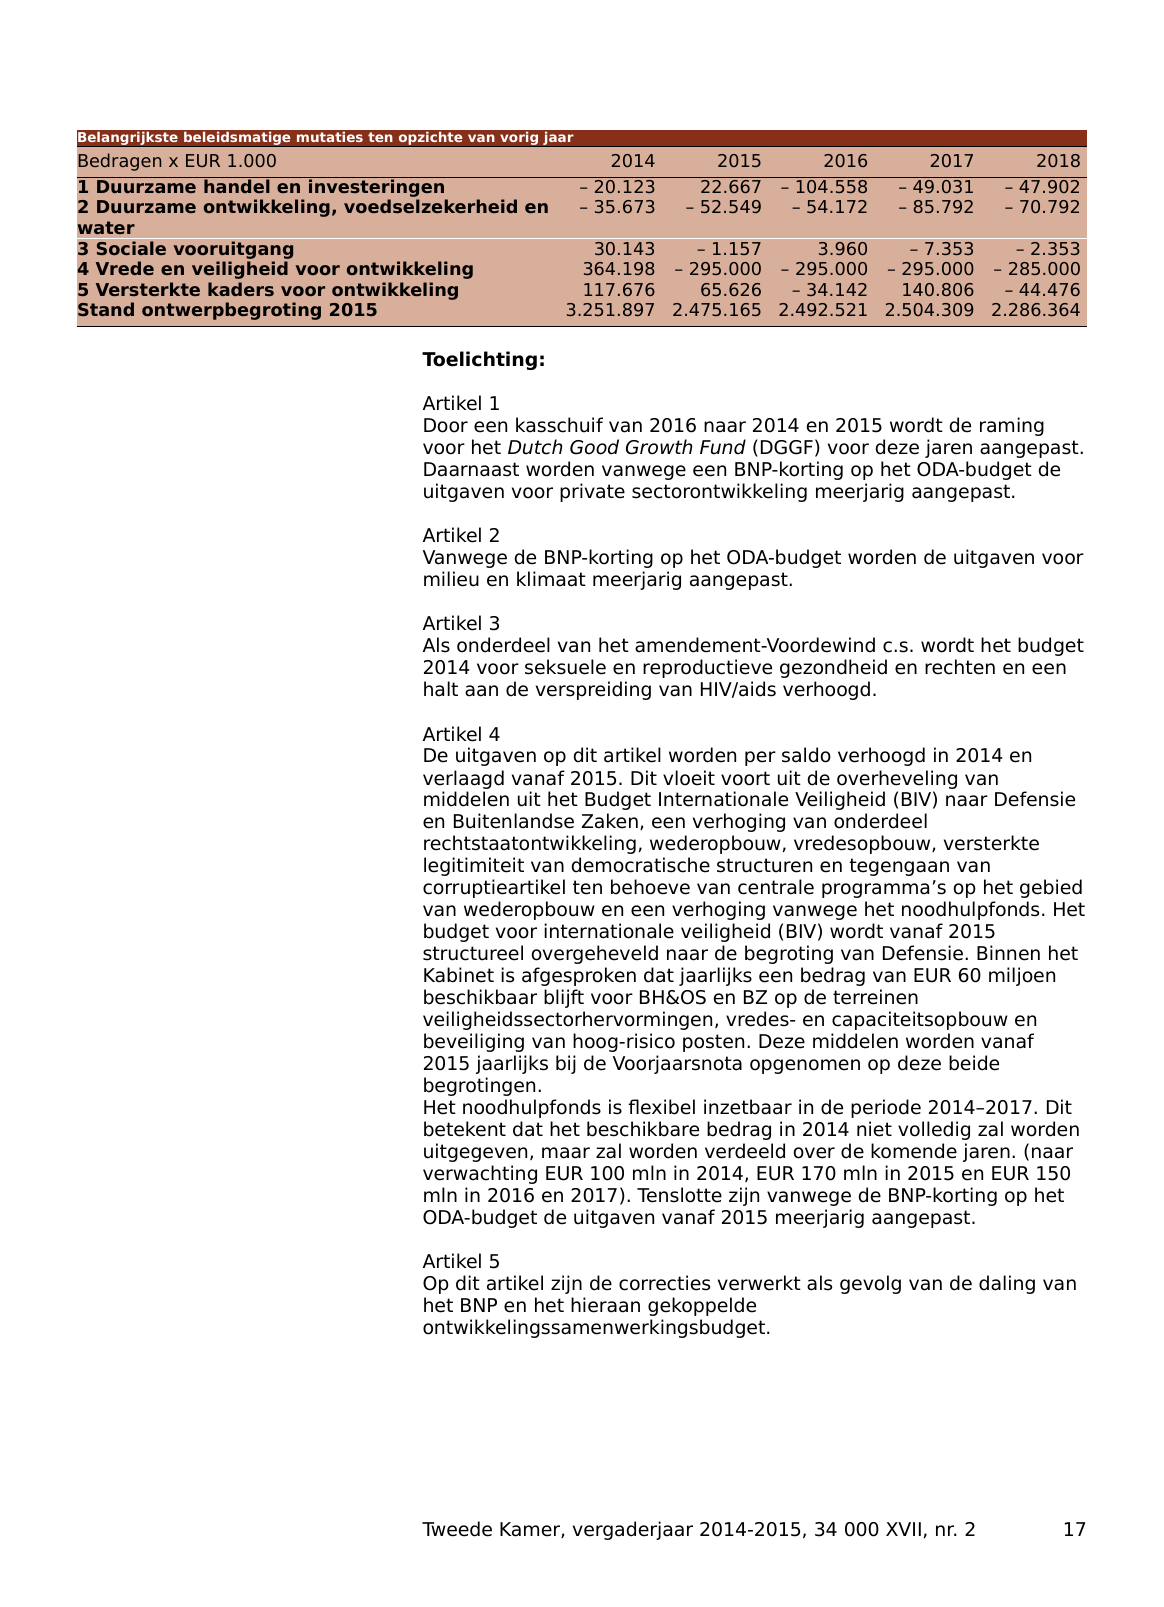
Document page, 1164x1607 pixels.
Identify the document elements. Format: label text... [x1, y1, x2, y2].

table_cell 2014 [555, 147, 661, 177]
table_cell Bedragen x EUR 1.000 [77, 147, 555, 177]
text Artikel 1 [422, 393, 1087, 415]
text Artikel 3 [422, 613, 1087, 635]
table_cell – 295.000 [768, 259, 874, 280]
table_header Belangrijkste beleidsmatige mutaties ten opzichte van vorig jaar [77, 130, 1087, 146]
text Vanwege de BNP-korting op het ODA-budget worden de uitgaven voor milieu en klimaat meerjarig aangepast. [422, 547, 1087, 591]
table_cell – 1.157 [661, 239, 768, 259]
table_cell 140.806 [874, 280, 980, 300]
table_cell 3.960 [768, 239, 874, 259]
table_cell 2 Duurzame ontwikkeling, voedselzekerheid en water [77, 197, 555, 238]
table_cell 2.286.364 [980, 300, 1087, 326]
table_cell 65.626 [661, 280, 768, 300]
table_cell 3 Sociale vooruitgang [77, 239, 555, 259]
table_cell – 47.902 [980, 178, 1087, 197]
table_cell 22.667 [661, 178, 768, 197]
text Artikel 4 [422, 723, 1087, 745]
table_cell – 285.000 [980, 259, 1087, 280]
table_cell 2017 [874, 147, 980, 177]
table_cell 3.251.897 [555, 300, 661, 326]
table_cell – 295.000 [874, 259, 980, 280]
table_cell – 20.123 [555, 178, 661, 197]
text Artikel 5 [422, 1251, 1087, 1273]
table_cell – 85.792 [874, 197, 980, 238]
table_cell 5 Versterkte kaders voor ontwikkeling [77, 280, 555, 300]
table_cell 2018 [980, 147, 1087, 177]
table_cell 117.676 [555, 280, 661, 300]
text Als onderdeel van het amendement-Voordewind c.s. wordt het budget 2014 voor seksuele en reproductieve gezondheid en rechten en een halt aan de verspreiding van HIV/aids verhoogd. [422, 635, 1087, 701]
table_cell – 52.549 [661, 197, 768, 238]
table_cell – 35.673 [555, 197, 661, 238]
table_cell Stand ontwerpbegroting 2015 [77, 300, 555, 326]
table_cell 30.143 [555, 239, 661, 259]
subtitle Toelichting: [422, 349, 1087, 371]
text Artikel 2 [422, 525, 1087, 547]
table_cell – 7.353 [874, 239, 980, 259]
table_cell – 49.031 [874, 178, 980, 197]
table_cell 364.198 [555, 259, 661, 280]
text Het noodhulpfonds is flexibel inzetbaar in de periode 2014–2017. Dit betekent dat het beschikbare bedrag in 2014 niet volledig zal worden uitgegeven, maar zal worden verdeeld over de komende jaren. (naar verwachting EUR 100 mln in 2014, EUR 170 mln in 2015 en EUR 150 mln in 2016 en 2017). Tenslotte zijn vanwege de BNP-korting op het ODA-budget de uitgaven vanaf 2015 meerjarig aangepast. [422, 1097, 1087, 1229]
text Op dit artikel zijn de correcties verwerkt als gevolg van de daling van het BNP en het hieraan gekoppelde ontwikkelingssamenwerkingsbudget. [422, 1273, 1087, 1339]
table_cell – 70.792 [980, 197, 1087, 238]
table_cell – 104.558 [768, 178, 874, 197]
table_cell – 54.172 [768, 197, 874, 238]
table_cell 2.492.521 [768, 300, 874, 326]
text De uitgaven op dit artikel worden per saldo verhoogd in 2014 en verlaagd vanaf 2015. Dit vloeit voort uit de overheveling van middelen uit het Budget Internationale Veiligheid (BIV) naar Defensie en Buitenlandse Zaken, een verhoging van onderdeel rechtstaatontwikkeling, wederopbouw, vredesopbouw, versterkte legitimiteit van democratische structuren en tegengaan van corruptieartikel ten behoeve van centrale programma’s op het gebied van wederopbouw en een verhoging vanwege het noodhulpfonds. Het budget voor internationale veiligheid (BIV) wordt vanaf 2015 structureel overgeheveld naar de begroting van Defensie. Binnen het Kabinet is afgesproken dat jaarlijks een bedrag van EUR 60 miljoen beschikbaar blijft voor BH&OS en BZ op de terreinen veiligheidssectorhervormingen, vredes- en capaciteitsopbouw en beveiliging van hoog-risico posten. Deze middelen worden vanaf 2015 jaarlijks bij de Voorjaarsnota opgenomen op deze beide begrotingen. [422, 745, 1087, 1097]
table_cell – 2.353 [980, 239, 1087, 259]
table_cell 1 Duurzame handel en investeringen [77, 178, 555, 197]
table_cell 2.504.309 [874, 300, 980, 326]
text Door een kasschuif van 2016 naar 2014 en 2015 wordt de raming voor het Dutch Good Growth Fund (DGGF) voor deze jaren aangepast. Daarnaast worden vanwege een BNP-korting op het ODA-budget de uitgaven voor private sectorontwikkeling meerjarig aangepast. [422, 415, 1087, 503]
table_cell 2.475.165 [661, 300, 768, 326]
table_cell 4 Vrede en veiligheid voor ontwikkeling [77, 259, 555, 280]
table_cell – 44.476 [980, 280, 1087, 300]
table_cell – 295.000 [661, 259, 768, 280]
table_cell – 34.142 [768, 280, 874, 300]
table_cell 2015 [661, 147, 768, 177]
table_cell 2016 [768, 147, 874, 177]
